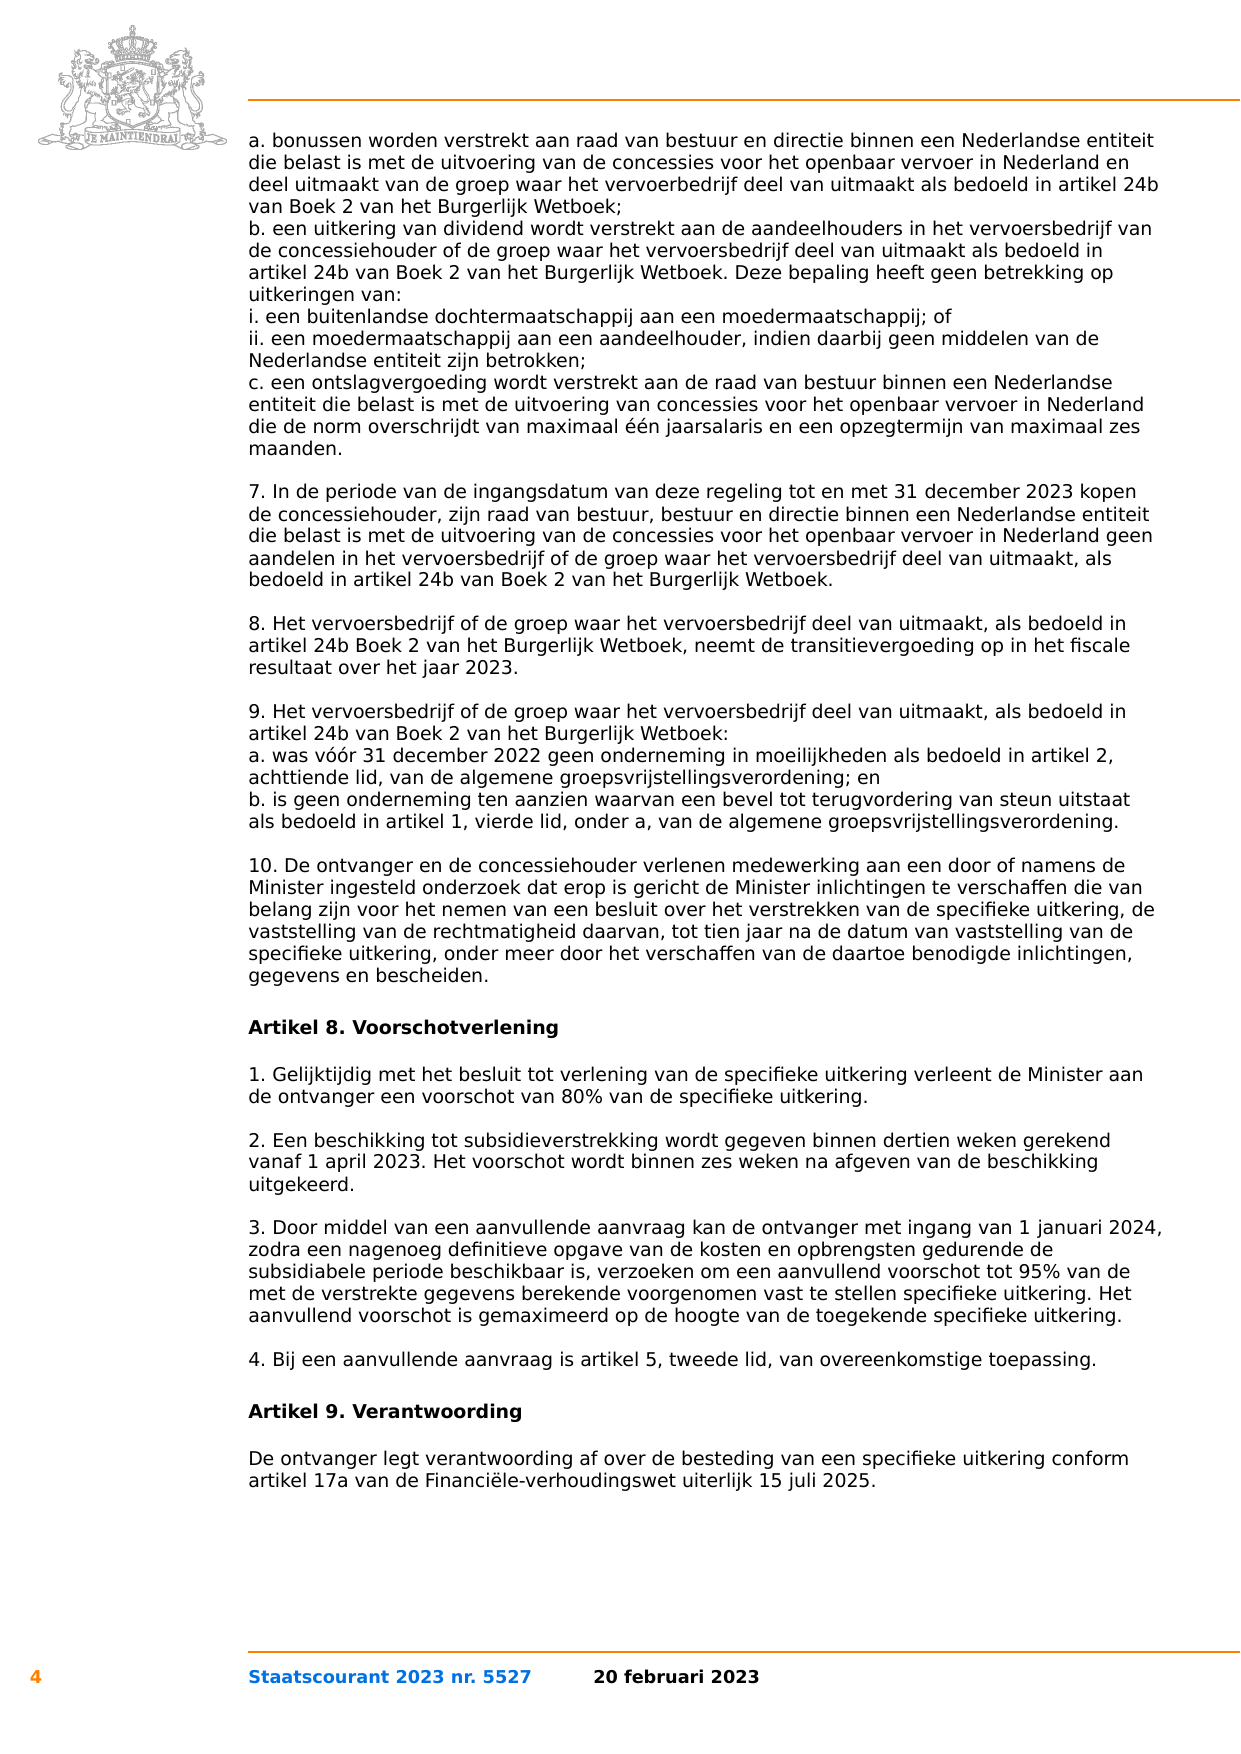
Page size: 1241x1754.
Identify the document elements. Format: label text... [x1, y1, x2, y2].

text 10. De ontvanger en de concessiehouder verlenen medewerking aan een door of namens de Minister ingesteld onderzoek dat erop is gericht de Minister inlichtingen te verschaffen die van belang zijn voor het nemen van een besluit over het verstrekken van de specifieke uitkering, de vaststelling van de rechtmatigheid daarvan, tot tien jaar na de datum van vaststelling van de specifieke uitkering, onder meer door het verschaffen van de daartoe benodigde inlichtingen, gegevens en bescheiden. [248, 855, 1163, 987]
text c. een ontslagvergoeding wordt verstrekt aan de raad van bestuur binnen een Nederlandse entiteit die belast is met de uitvoering van concessies voor het openbaar vervoer in Nederland die de norm overschrijdt van maximaal één jaarsalaris en een opzegtermijn van maximaal zes maanden. [248, 372, 1163, 459]
text De ontvanger legt verantwoording af over de besteding van een specifieke uitkering conform artikel 17a van de Financiële-verhoudingswet uiterlijk 15 juli 2025. [248, 1448, 1163, 1492]
text b. een uitkering van dividend wordt verstrekt aan de aandeelhouders in het vervoersbedrijf van de concessiehouder of de groep waar het vervoersbedrijf deel van uitmaakt als bedoeld in artikel 24b van Boek 2 van het Burgerlijk Wetboek. Deze bepaling heeft geen betrekking op uitkeringen van: [248, 218, 1163, 306]
text 3. Door middel van een aanvullende aanvraag kan de ontvanger met ingang van 1 januari 2024, zodra een nagenoeg definitieve opgave van de kosten en opbrengsten gedurende de subsidiabele periode beschikbaar is, verzoeken om een aanvullend voorschot tot 95% van de met de verstrekte gegevens berekende voorgenomen vast te stellen specifieke uitkering. Het aanvullend voorschot is gemaximeerd op de hoogte van de toegekende specifieke uitkering. [248, 1217, 1163, 1327]
text a. was vóór 31 december 2022 geen onderneming in moeilijkheden als bedoeld in artikel 2, achttiende lid, van de algemene groepsvrijstellingsverordening; en [248, 745, 1163, 789]
text 8. Het vervoersbedrijf of de groep waar het vervoersbedrijf deel van uitmaakt, als bedoeld in artikel 24b Boek 2 van het Burgerlijk Wetboek, neemt de transitievergoeding op in het fiscale resultaat over het jaar 2023. [248, 613, 1163, 679]
picture [38, 25, 227, 150]
text 2. Een beschikking tot subsidieverstrekking wordt gegeven binnen dertien weken gerekend vanaf 1 april 2023. Het voorschot wordt binnen zes weken na afgeven van de beschikking uitgekeerd. [248, 1129, 1163, 1195]
text 9. Het vervoersbedrijf of de groep waar het vervoersbedrijf deel van uitmaakt, als bedoeld in artikel 24b van Boek 2 van het Burgerlijk Wetboek: [248, 701, 1163, 745]
subtitle Artikel 8. Voorschotverlening [248, 1017, 1163, 1039]
text 1. Gelijktijdig met het besluit tot verlening van de specifieke uitkering verleent de Minister aan de ontvanger een voorschot van 80% van de specifieke uitkering. [248, 1064, 1163, 1108]
text 4. Bij een aanvullende aanvraag is artikel 5, tweede lid, van overeenkomstige toepassing. [248, 1349, 1163, 1371]
text 7. In de periode van de ingangsdatum van deze regeling tot en met 31 december 2023 kopen de concessiehouder, zijn raad van bestuur, bestuur en directie binnen een Nederlandse entiteit die belast is met de uitvoering van de concessies voor het openbaar vervoer in Nederland geen aandelen in het vervoersbedrijf of de groep waar het vervoersbedrijf deel van uitmaakt, als bedoeld in artikel 24b van Boek 2 van het Burgerlijk Wetboek. [248, 481, 1163, 591]
text a. bonussen worden verstrekt aan raad van bestuur en directie binnen een Nederlandse entiteit die belast is met de uitvoering van de concessies voor het openbaar vervoer in Nederland en deel uitmaakt van de groep waar het vervoerbedrijf deel van uitmaakt als bedoeld in artikel 24b van Boek 2 van het Burgerlijk Wetboek; [248, 130, 1163, 218]
text b. is geen onderneming ten aanzien waarvan een bevel tot terugvordering van steun uitstaat als bedoeld in artikel 1, vierde lid, onder a, van de algemene groepsvrijstellingsverordening. [248, 789, 1163, 833]
text ii. een moedermaatschappij aan een aandeelhouder, indien daarbij geen middelen van de Nederlandse entiteit zijn betrokken; [248, 328, 1163, 372]
text i. een buitenlandse dochtermaatschappij aan een moedermaatschappij; of [248, 306, 1163, 328]
subtitle Artikel 9. Verantwoording [248, 1401, 1163, 1423]
